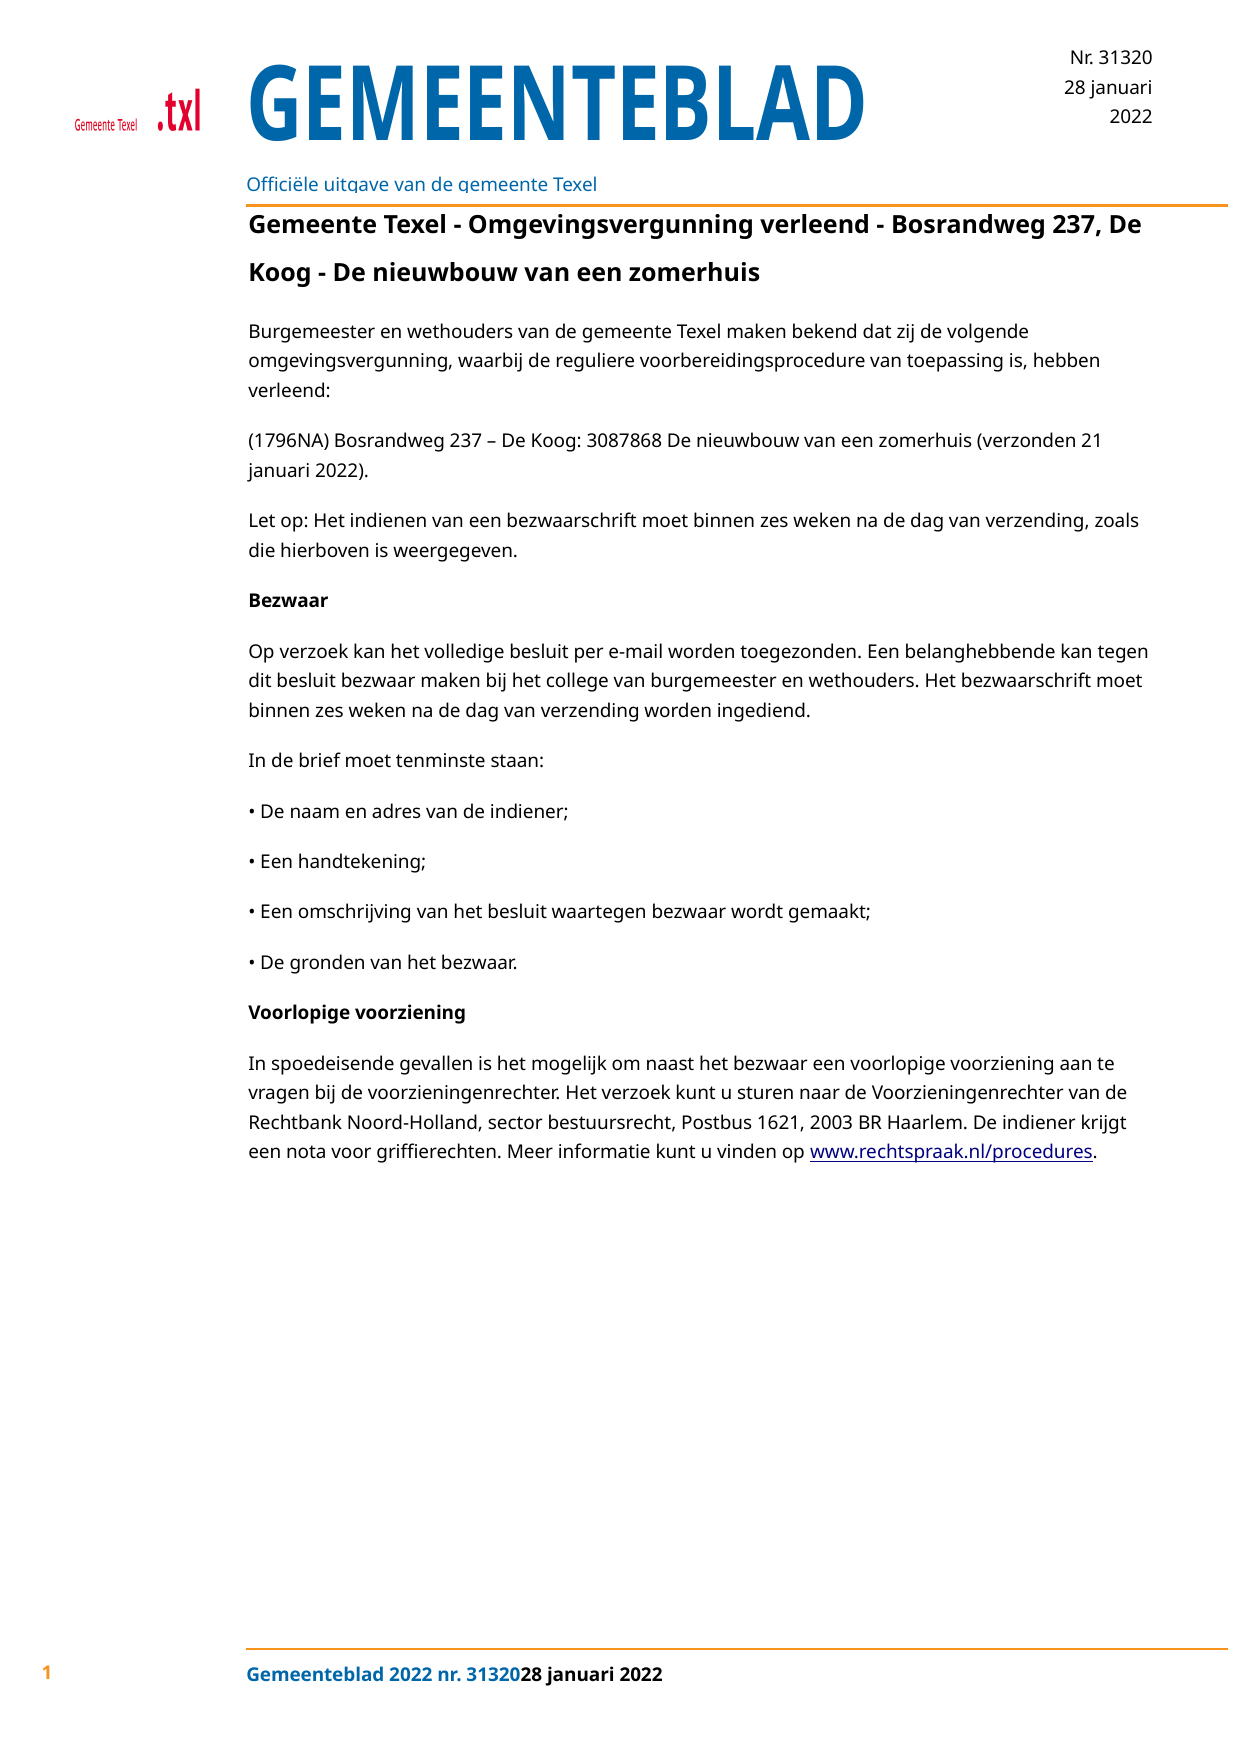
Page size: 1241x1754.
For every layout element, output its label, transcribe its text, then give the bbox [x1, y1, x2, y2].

text (1796NA) Bosrandweg 237 – De Koog: 3087868 De nieuwbouw van een zomerhuis (verzonden 21 januari 2022). [248, 427, 1152, 483]
text In de brief moet tenminste staan: [248, 747, 1152, 773]
picture [41, 47, 231, 172]
text • De gronden van het bezwaar. [248, 949, 1152, 975]
text • Een omschrijving van het besluit waartegen bezwaar wordt gemaakt; [248, 899, 1152, 924]
text In spoedeisende gevallen is het mogelijk om naast het bezwaar een voorlopige voorziening aan te vragen bij de voorzieningenrechter. Het verzoek kunt u sturen naar de Voorzieningenrechter van de Rechtbank Noord-Holland, sector bestuursrecht, Postbus 1621, 2003 BR Haarlem. De indiener krijgt een nota voor griffierechten. Meer informatie kunt u vinden op www.rechtspraak.nl/procedures. [248, 1050, 1152, 1164]
text • De naam en adres van de indiener; [248, 798, 1152, 824]
text Op verzoek kan het volledige besluit per e-mail worden toegezonden. Een belanghebbende kan tegen dit besluit bezwaar maken bij het college van burgemeester en wethouders. Het bezwaarschrift moet binnen zes weken na de dag van verzending worden ingediend. [248, 638, 1152, 723]
text • Een handtekening; [248, 848, 1152, 874]
text Voorlopige voorziening [248, 999, 1152, 1025]
text Gemeente Texel - Omgevingsvergunning verleend - Bosrandweg 237, De Koog - De nieuwbouw van een zomerhuis [248, 207, 1152, 288]
text Bezwaar [248, 587, 1152, 613]
text Let op: Het indienen van een bezwaarschrift moet binnen zes weken na de dag van verzending, zoals die hierboven is weergegeven. [248, 507, 1152, 563]
text Burgemeester en wethouders van de gemeente Texel maken bekend dat zij de volgende omgevingsvergunning, waarbij de reguliere voorbereidingsprocedure van toepassing is, hebben verleend: [248, 318, 1152, 403]
